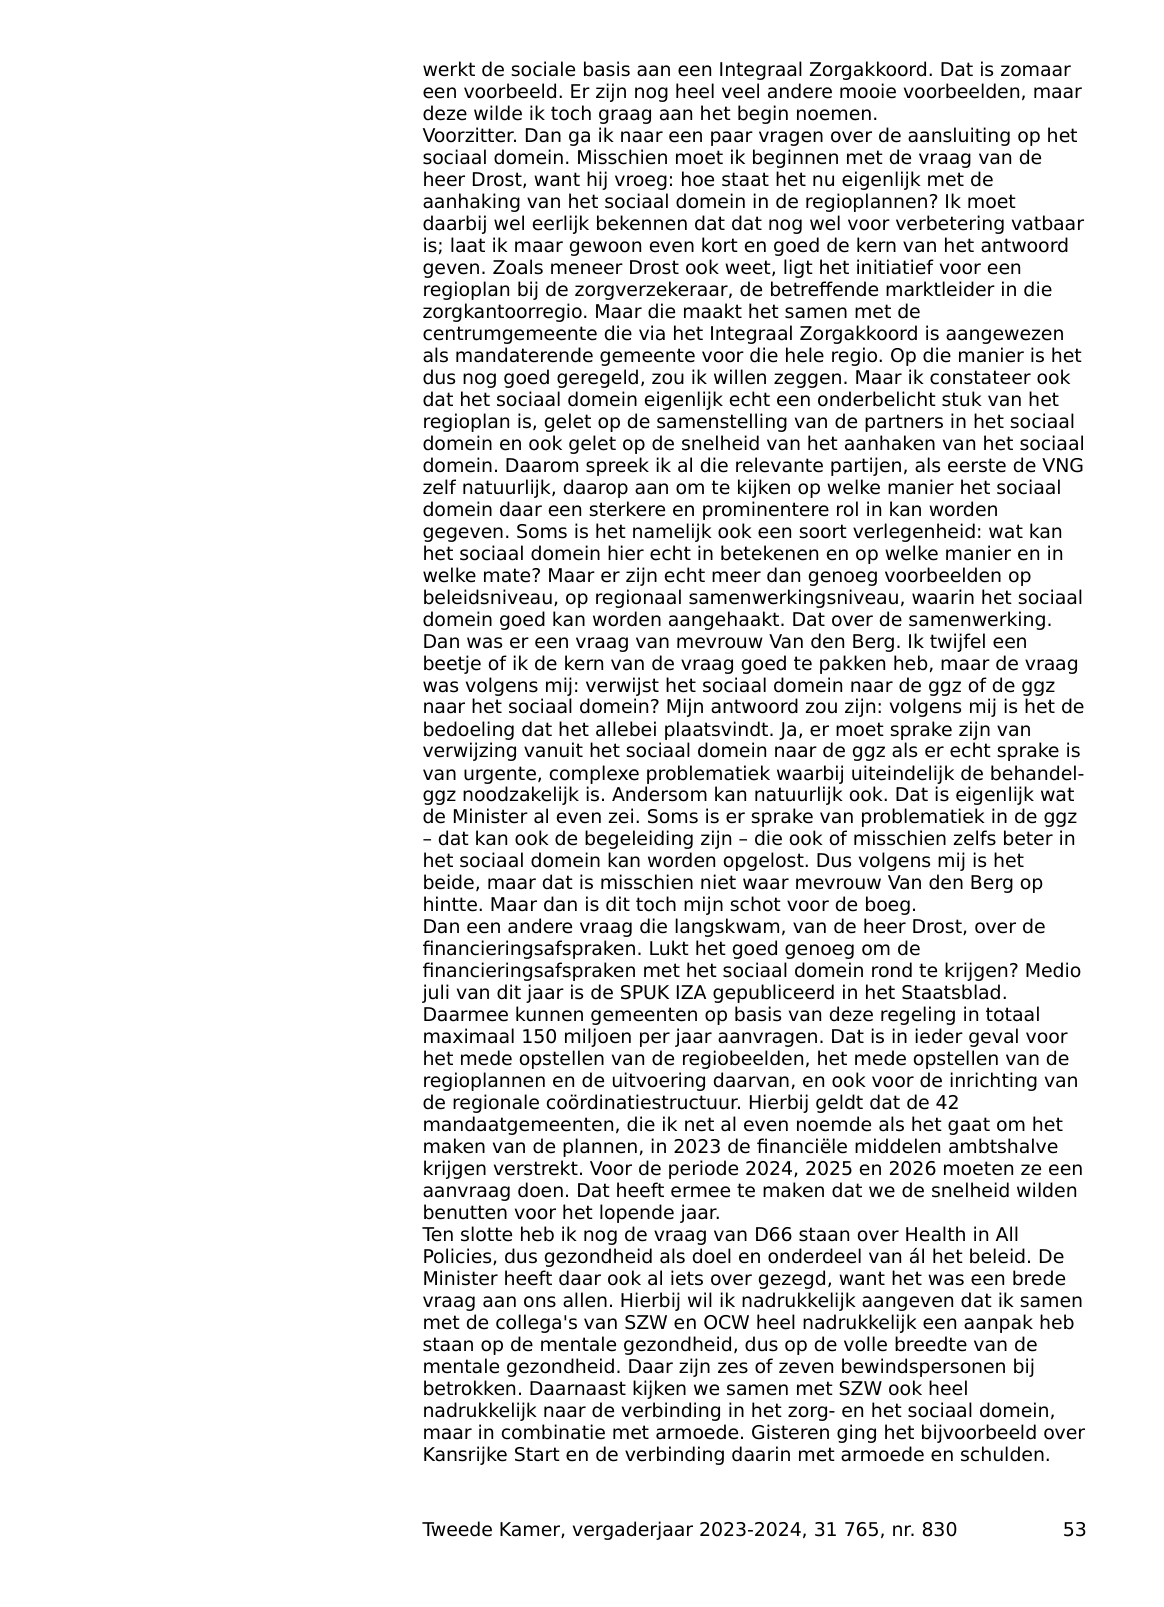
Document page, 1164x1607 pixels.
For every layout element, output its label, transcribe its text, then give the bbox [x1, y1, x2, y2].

text Dan was er een vraag van mevrouw Van den Berg. Ik twijfel een beetje of ik de kern van de vraag goed te pakken heb, maar de vraag was volgens mij: verwijst het sociaal domein naar de ggz of de ggz naar het sociaal domein? Mijn antwoord zou zijn: volgens mij is het de bedoeling dat het allebei plaatsvindt. Ja, er moet sprake zijn van verwijzing vanuit het sociaal domein naar de ggz als er echt sprake is van urgente, complexe problematiek waarbij uiteindelijk de behandel-ggz noodzakelijk is. Andersom kan natuurlijk ook. Dat is eigenlijk wat de Minister al even zei. Soms is er sprake van problematiek in de ggz – dat kan ook de begeleiding zijn – die ook of misschien zelfs beter in het sociaal domein kan worden opgelost. Dus volgens mij is het beide, maar dat is misschien niet waar mevrouw Van den Berg op hintte. Maar dan is dit toch mijn schot voor de boeg. [422, 631, 1087, 916]
text Ten slotte heb ik nog de vraag van D66 staan over Health in All Policies, dus gezondheid als doel en onderdeel van ál het beleid. De Minister heeft daar ook al iets over gezegd, want het was een brede vraag aan ons allen. Hierbij wil ik nadrukkelijk aangeven dat ik samen met de collega's van SZW en OCW heel nadrukkelijk een aanpak heb staan op de mentale gezondheid, dus op de volle breedte van de mentale gezondheid. Daar zijn zes of zeven bewindspersonen bij betrokken. Daarnaast kijken we samen met SZW ook heel nadrukkelijk naar de verbinding in het zorg- en het sociaal domein, maar in combinatie met armoede. Gisteren ging het bijvoorbeeld over Kansrijke Start en de verbinding daarin met armoede en schulden. [422, 1224, 1087, 1466]
text Dan een andere vraag die langskwam, van de heer Drost, over de financieringsafspraken. Lukt het goed genoeg om de financieringsafspraken met het sociaal domein rond te krijgen? Medio juli van dit jaar is de SPUK IZA gepubliceerd in het Staatsblad. Daarmee kunnen gemeenten op basis van deze regeling in totaal maximaal 150 miljoen per jaar aanvragen. Dat is in ieder geval voor het mede opstellen van de regiobeelden, het mede opstellen van de regioplannen en de uitvoering daarvan, en ook voor de inrichting van de regionale coördinatiestructuur. Hierbij geldt dat de 42 mandaatgemeenten, die ik net al even noemde als het gaat om het maken van de plannen, in 2023 de financiële middelen ambtshalve krijgen verstrekt. Voor de periode 2024, 2025 en 2026 moeten ze een aanvraag doen. Dat heeft ermee te maken dat we de snelheid wilden benutten voor het lopende jaar. [422, 916, 1087, 1224]
text werkt de sociale basis aan een Integraal Zorgakkoord. Dat is zomaar een voorbeeld. Er zijn nog heel veel andere mooie voorbeelden, maar deze wilde ik toch graag aan het begin noemen. [422, 59, 1087, 125]
text Voorzitter. Dan ga ik naar een paar vragen over de aansluiting op het sociaal domein. Misschien moet ik beginnen met de vraag van de heer Drost, want hij vroeg: hoe staat het nu eigenlijk met de aanhaking van het sociaal domein in de regioplannen? Ik moet daarbij wel eerlijk bekennen dat dat nog wel voor verbetering vatbaar is; laat ik maar gewoon even kort en goed de kern van het antwoord geven. Zoals meneer Drost ook weet, ligt het initiatief voor een regioplan bij de zorgverzekeraar, de betreffende marktleider in die zorgkantoorregio. Maar die maakt het samen met de centrumgemeente die via het Integraal Zorgakkoord is aangewezen als mandaterende gemeente voor die hele regio. Op die manier is het dus nog goed geregeld, zou ik willen zeggen. Maar ik constateer ook dat het sociaal domein eigenlijk echt een onderbelicht stuk van het regioplan is, gelet op de samenstelling van de partners in het sociaal domein en ook gelet op de snelheid van het aanhaken van het sociaal domein. Daarom spreek ik al die relevante partijen, als eerste de VNG zelf natuurlijk, daarop aan om te kijken op welke manier het sociaal domein daar een sterkere en prominentere rol in kan worden gegeven. Soms is het namelijk ook een soort verlegenheid: wat kan het sociaal domein hier echt in betekenen en op welke manier en in welke mate? Maar er zijn echt meer dan genoeg voorbeelden op beleidsniveau, op regionaal samenwerkingsniveau, waarin het sociaal domein goed kan worden aangehaakt. Dat over de samenwerking. [422, 125, 1087, 631]
